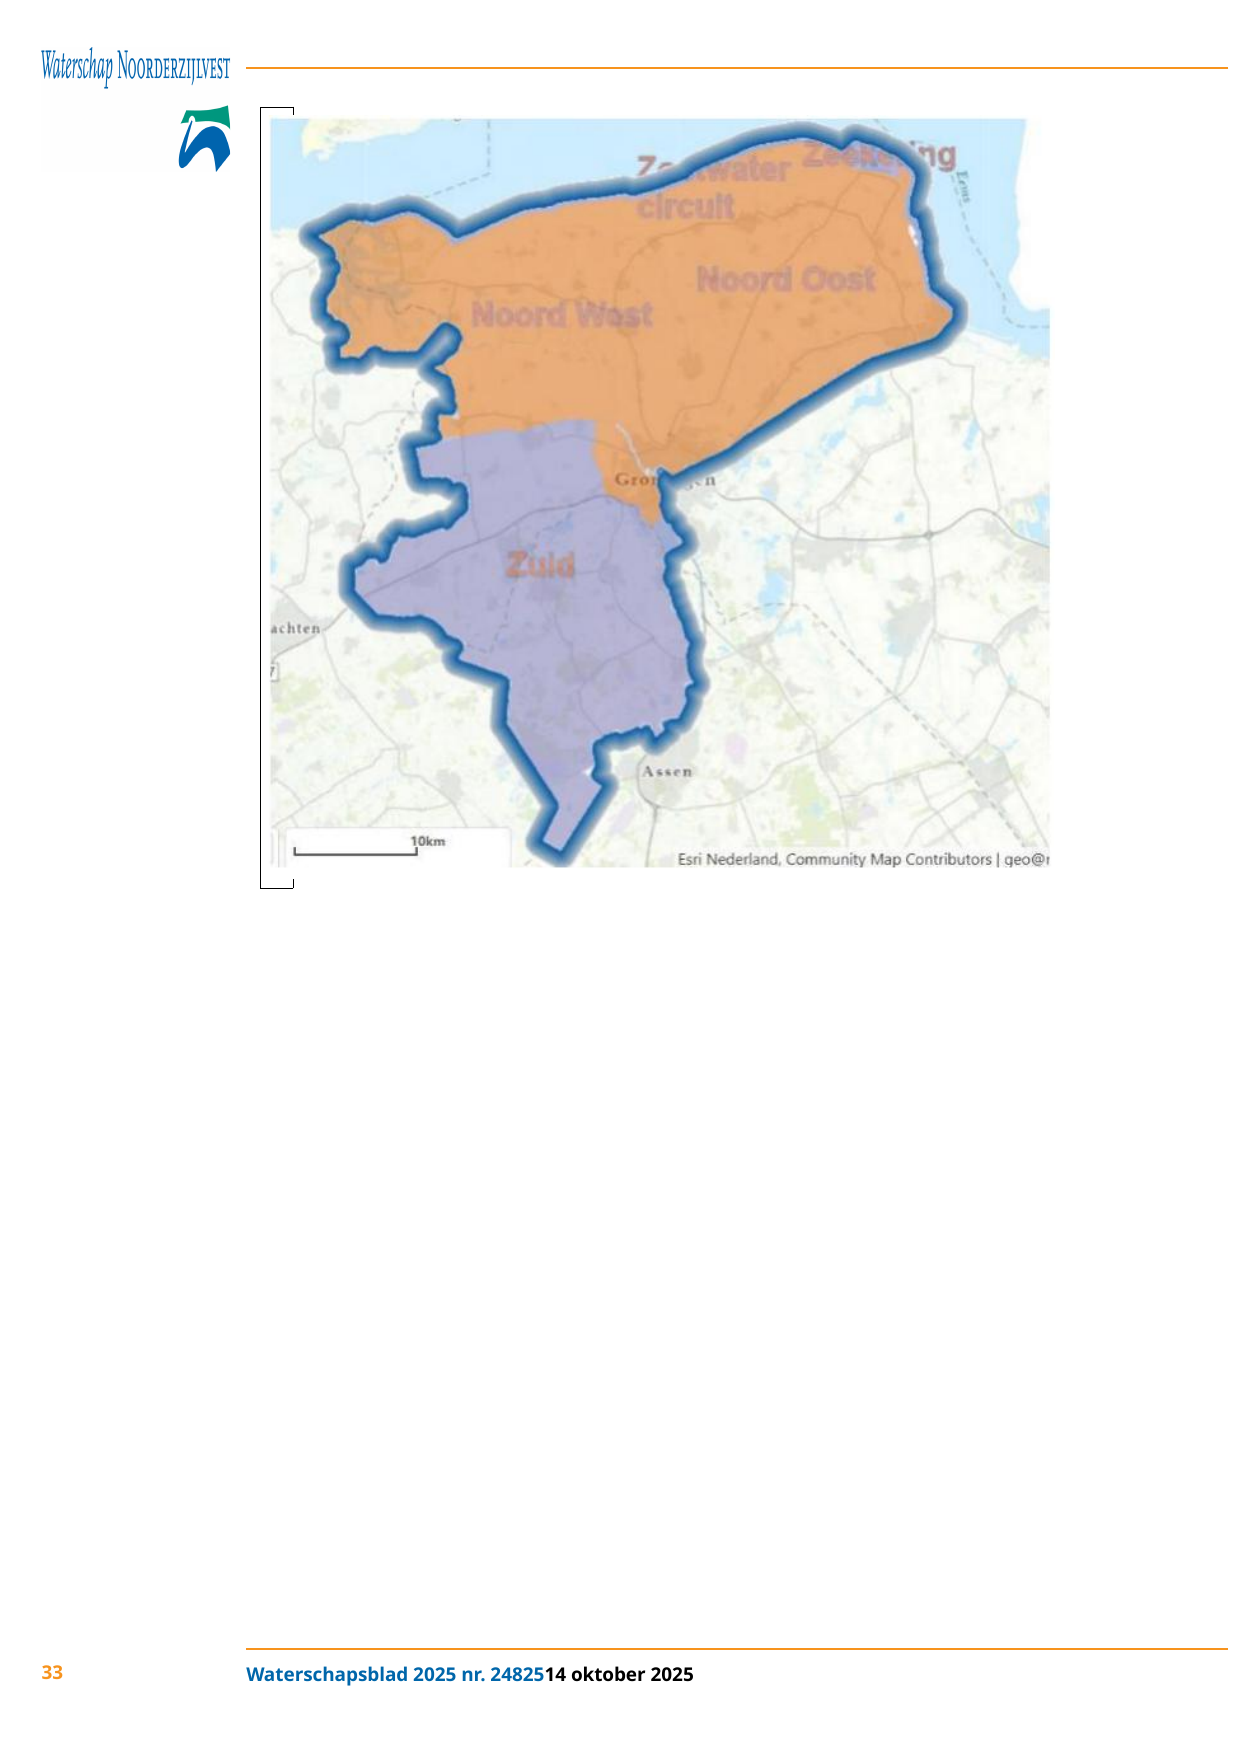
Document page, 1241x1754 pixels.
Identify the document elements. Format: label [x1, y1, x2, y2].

picture [268, 115, 1055, 879]
picture [41, 47, 231, 172]
